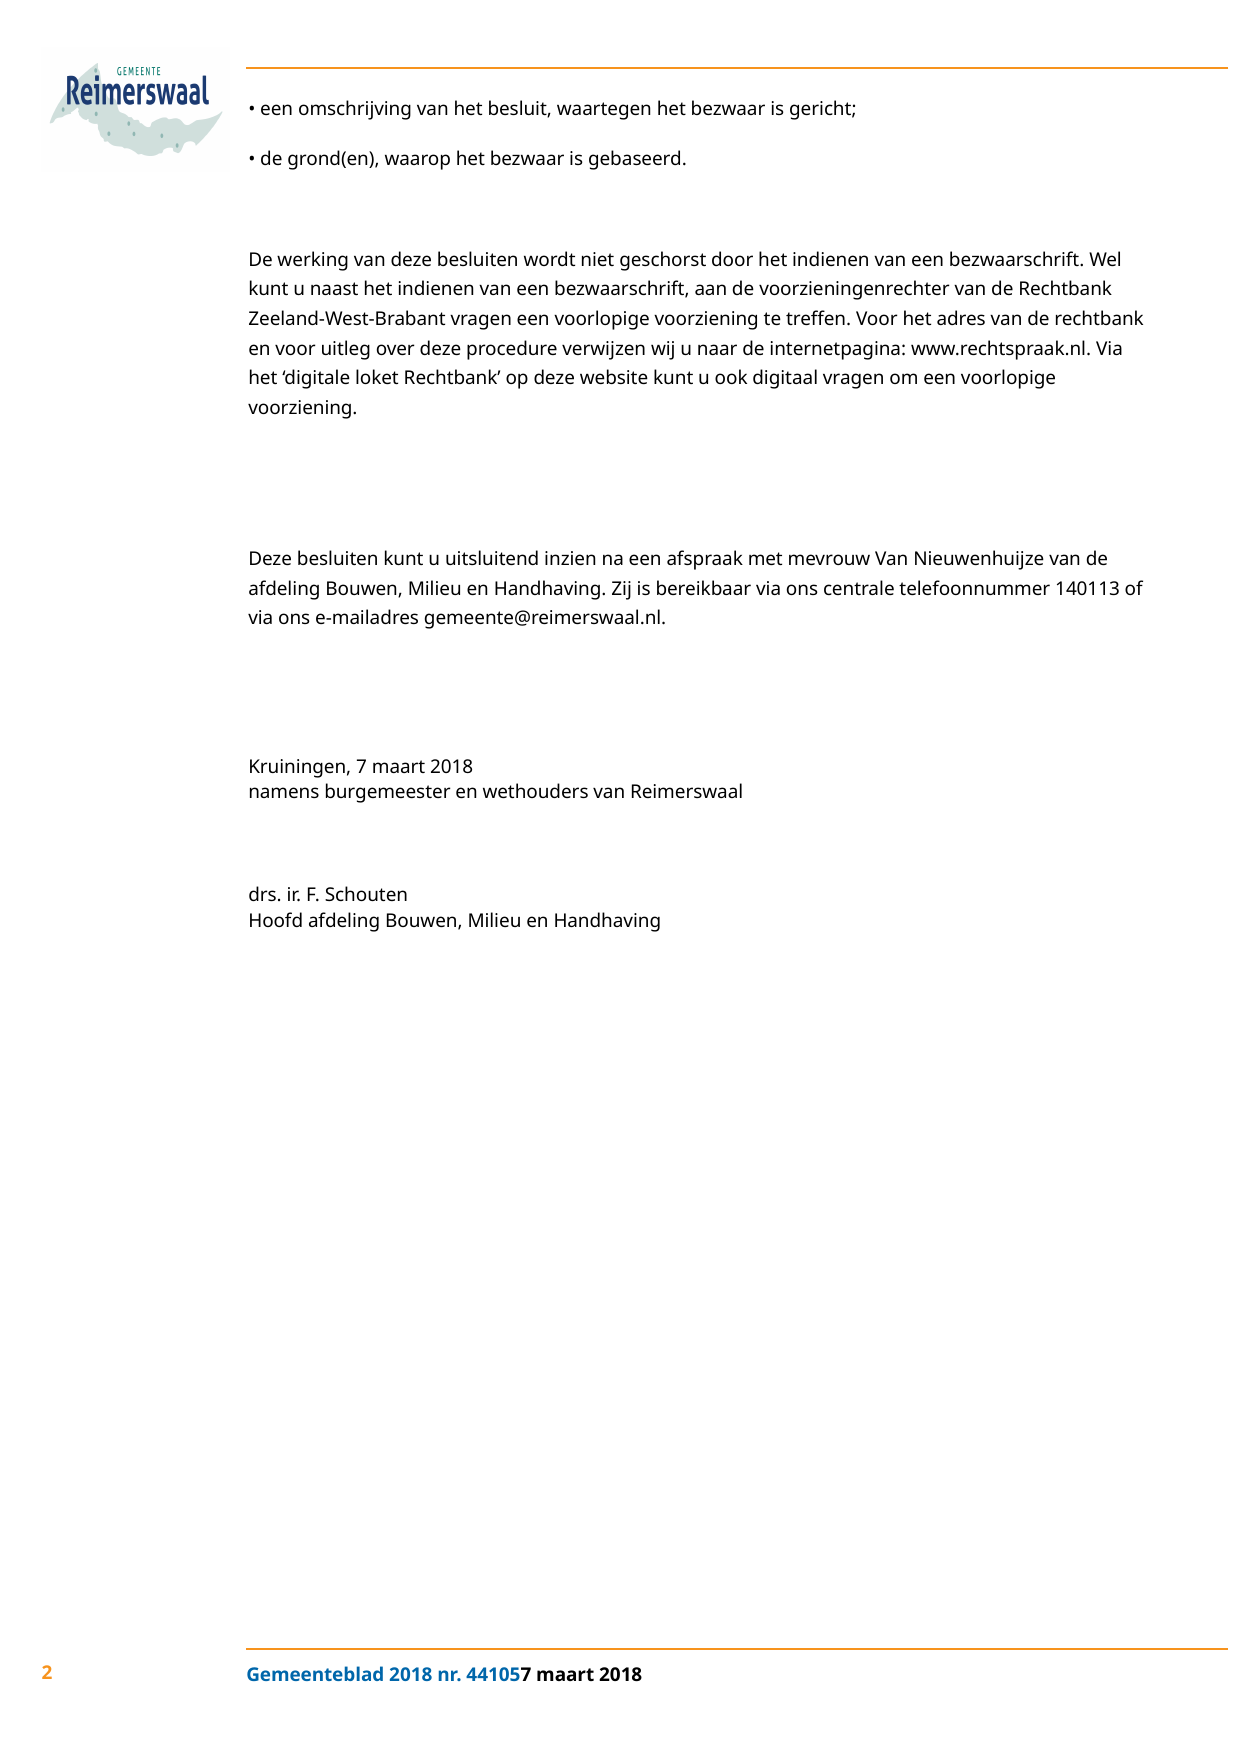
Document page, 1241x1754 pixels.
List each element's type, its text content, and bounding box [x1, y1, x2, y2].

text • de grond(en), waarop het bezwaar is gebaseerd. [248, 145, 1152, 171]
text Kruiningen, 7 maart 2018 [248, 753, 1152, 779]
picture [41, 47, 231, 172]
text Hoofd afdeling Bouwen, Milieu en Handhaving [248, 907, 1152, 933]
text De werking van deze besluiten wordt niet geschorst door het indienen van een bezwaarschrift. Wel kunt u naast het indienen van een bezwaarschrift, aan de voorzieningenrechter van de Rechtbank Zeeland-West-Brabant vragen een voorlopige voorziening te treffen. Voor het adres van de rechtbank en voor uitleg over deze procedure verwijzen wij u naar de internetpagina: www.rechtspraak.nl. Via het ‘digitale loket Rechtbank’ op deze website kunt u ook digitaal vragen om een voorlopige voorziening. [248, 246, 1152, 420]
text drs. ir. F. Schouten [248, 882, 1152, 907]
text namens burgemeester en wethouders van Reimerswaal [248, 779, 1152, 804]
text • een omschrijving van het besluit, waartegen het bezwaar is gericht; [248, 95, 1152, 121]
text Deze besluiten kunt u uitsluitend inzien na een afspraak met mevrouw Van Nieuwenhuijze van de afdeling Bouwen, Milieu en Handhaving. Zij is bereikbaar via ons centrale telefoonnummer 140113 of via ons e-mailadres gemeente@reimerswaal.nl. [248, 545, 1152, 630]
